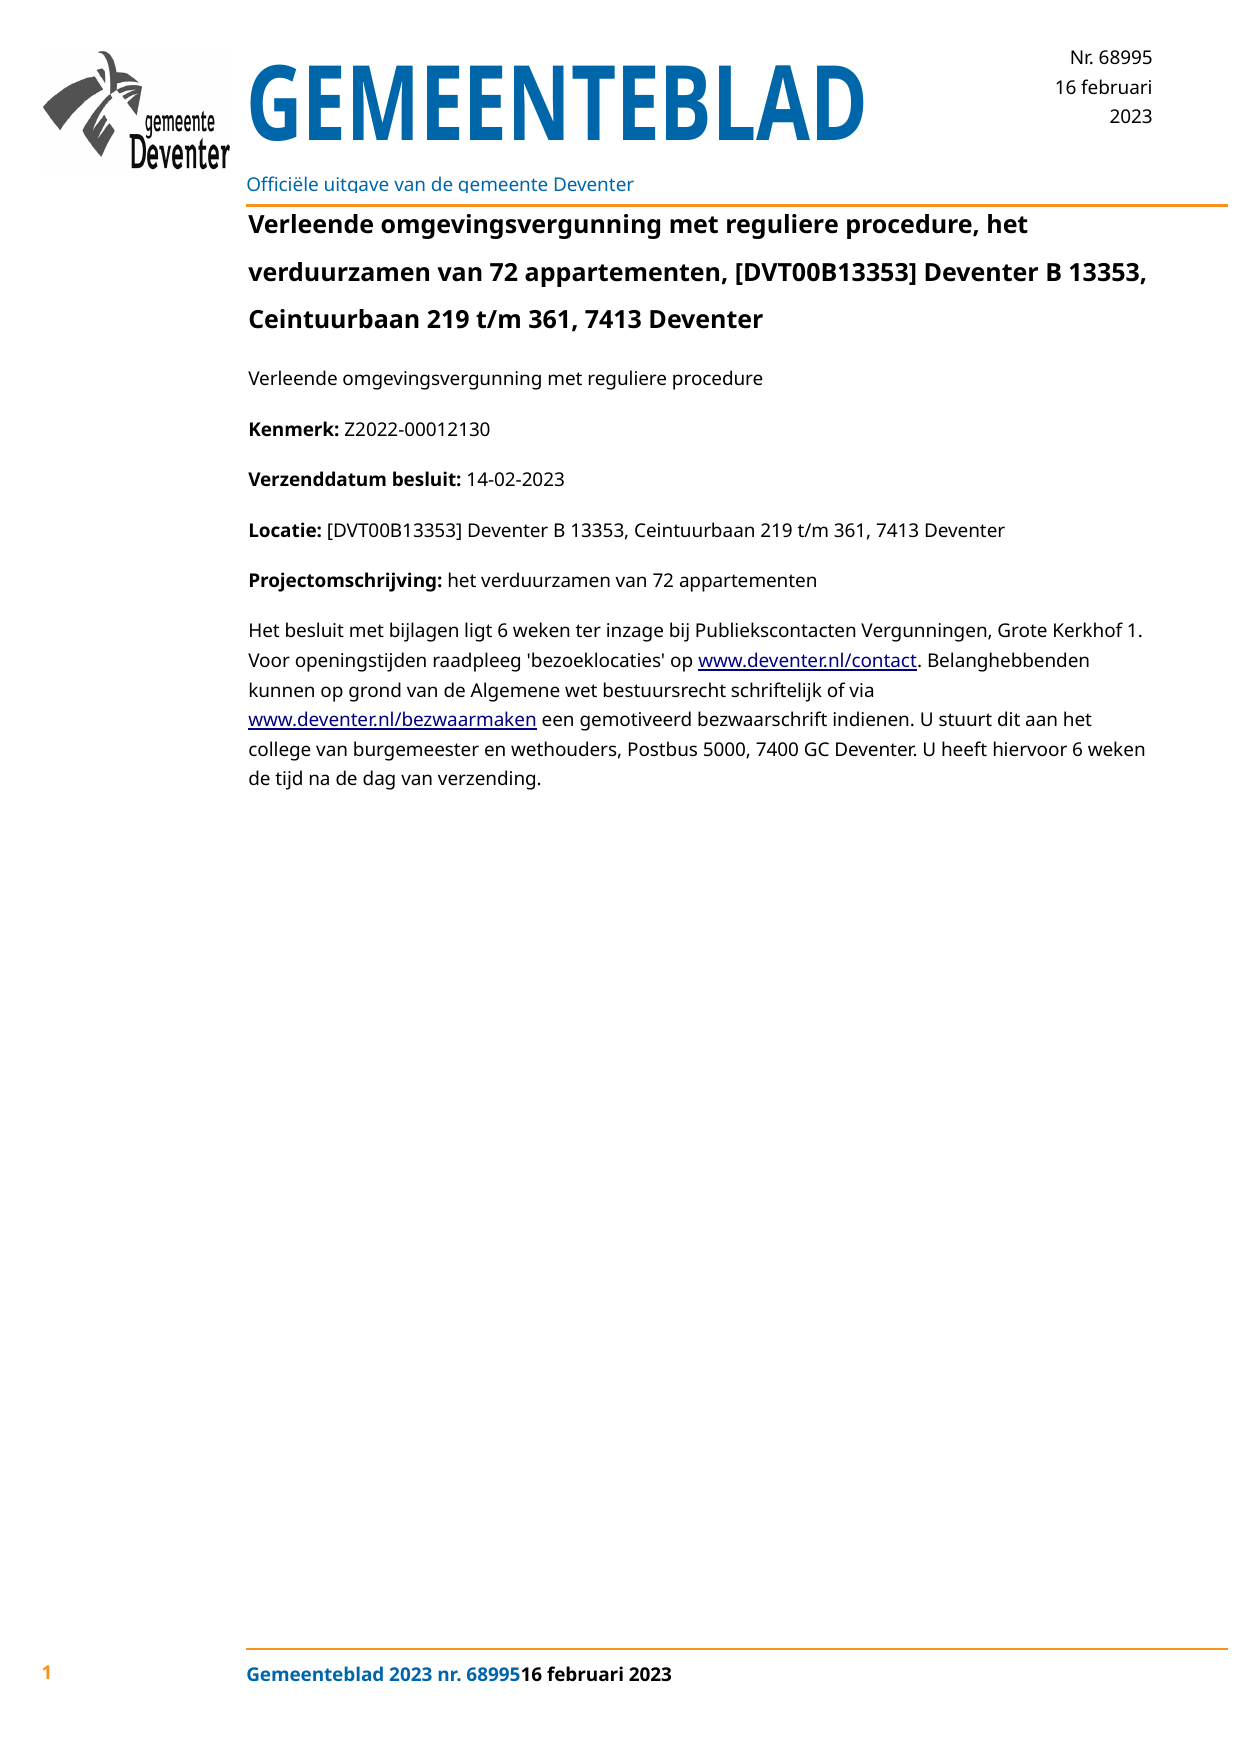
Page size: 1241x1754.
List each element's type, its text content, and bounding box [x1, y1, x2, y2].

text Verleende omgevingsvergunning met reguliere procedure, het verduurzamen van 72 appartementen, [DVT00B13353] Deventer B 13353, Ceintuurbaan 219 t/m 361, 7413 Deventer [248, 207, 1152, 336]
text Projectomschrijving: het verduurzamen van 72 appartementen [248, 567, 1152, 593]
text Het besluit met bijlagen ligt 6 weken ter inzage bij Publiekscontacten Vergunningen, Grote Kerkhof 1. Voor openingstijden raadpleeg 'bezoeklocaties' op www.deventer.nl/contact. Belanghebbenden kunnen op grond van de Algemene wet bestuursrecht schriftelijk of via www.deventer.nl/bezwaarmaken een gemotiveerd bezwaarschrift indienen. U stuurt dit aan het college van burgemeester en wethouders, Postbus 5000, 7400 GC Deventer. U heeft hiervoor 6 weken de tijd na de dag van verzending. [248, 618, 1152, 791]
text Kenmerk: Z2022-00012130 [248, 416, 1152, 442]
text Locatie: [DVT00B13353] Deventer B 13353, Ceintuurbaan 219 t/m 361, 7413 Deventer [248, 517, 1152, 542]
picture [41, 47, 231, 172]
text Verleende omgevingsvergunning met reguliere procedure [248, 366, 1152, 391]
text Verzenddatum besluit: 14-02-2023 [248, 466, 1152, 492]
